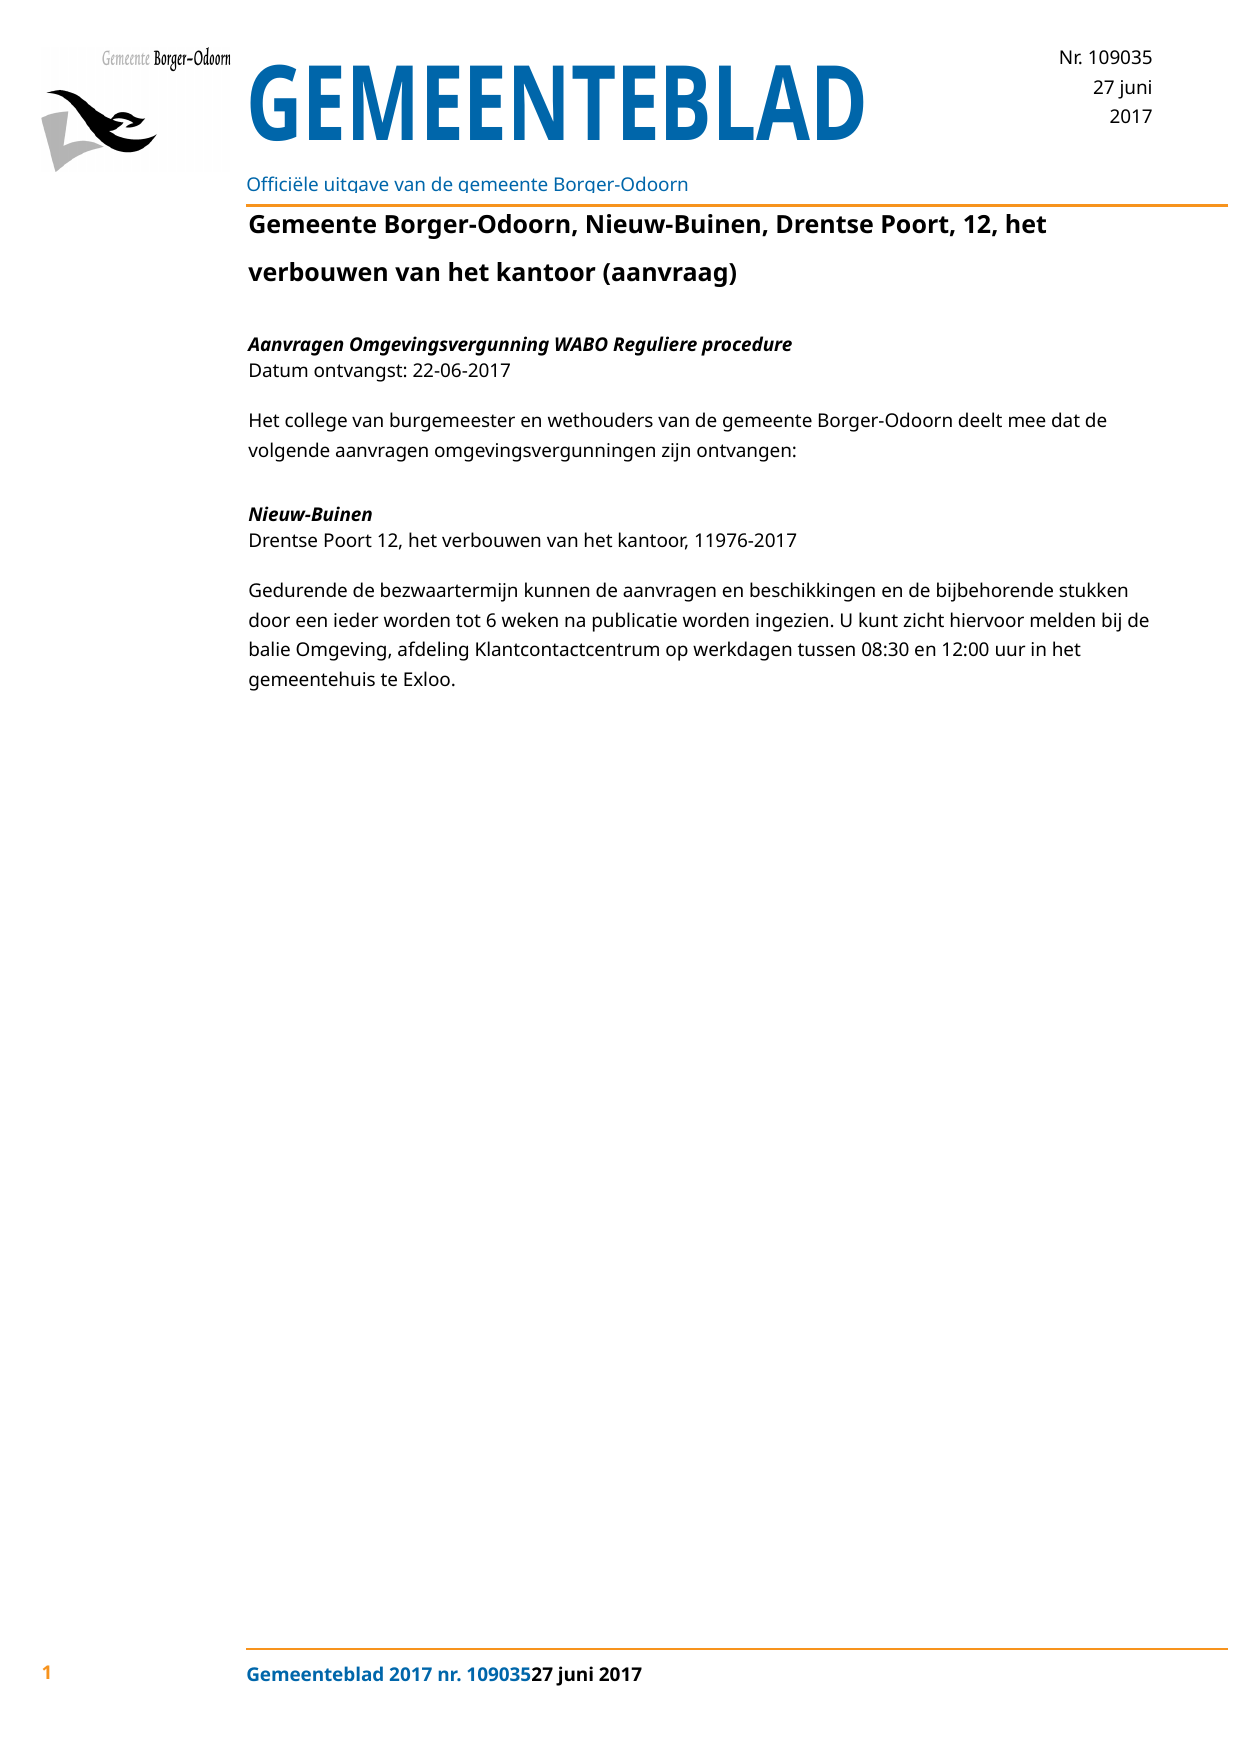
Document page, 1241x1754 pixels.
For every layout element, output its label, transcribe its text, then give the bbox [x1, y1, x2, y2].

text Gemeente Borger-Odoorn, Nieuw-Buinen, Drentse Poort, 12, het verbouwen van het kantoor (aanvraag) [248, 207, 1152, 288]
text Nieuw-Buinen [248, 501, 1152, 527]
text Drentse Poort 12, het verbouwen van het kantoor, 11976-2017 [248, 527, 1152, 553]
text Datum ontvangst: 22-06-2017 [248, 357, 1152, 383]
text Gedurende de bezwaartermijn kunnen de aanvragen en beschikkingen en de bijbehorende stukken door een ieder worden tot 6 weken na publicatie worden ingezien. U kunt zicht hiervoor melden bij de balie Omgeving, afdeling Klantcontactcentrum op werkdagen tussen 08:30 en 12:00 uur in het gemeentehuis te Exloo. [248, 577, 1152, 692]
text Het college van burgemeester en wethouders van de gemeente Borger-Odoorn deelt mee dat de volgende aanvragen omgevingsvergunningen zijn ontvangen: [248, 408, 1152, 463]
text Aanvragen Omgevingsvergunning WABO Reguliere procedure [248, 331, 1152, 357]
picture [41, 47, 231, 172]
